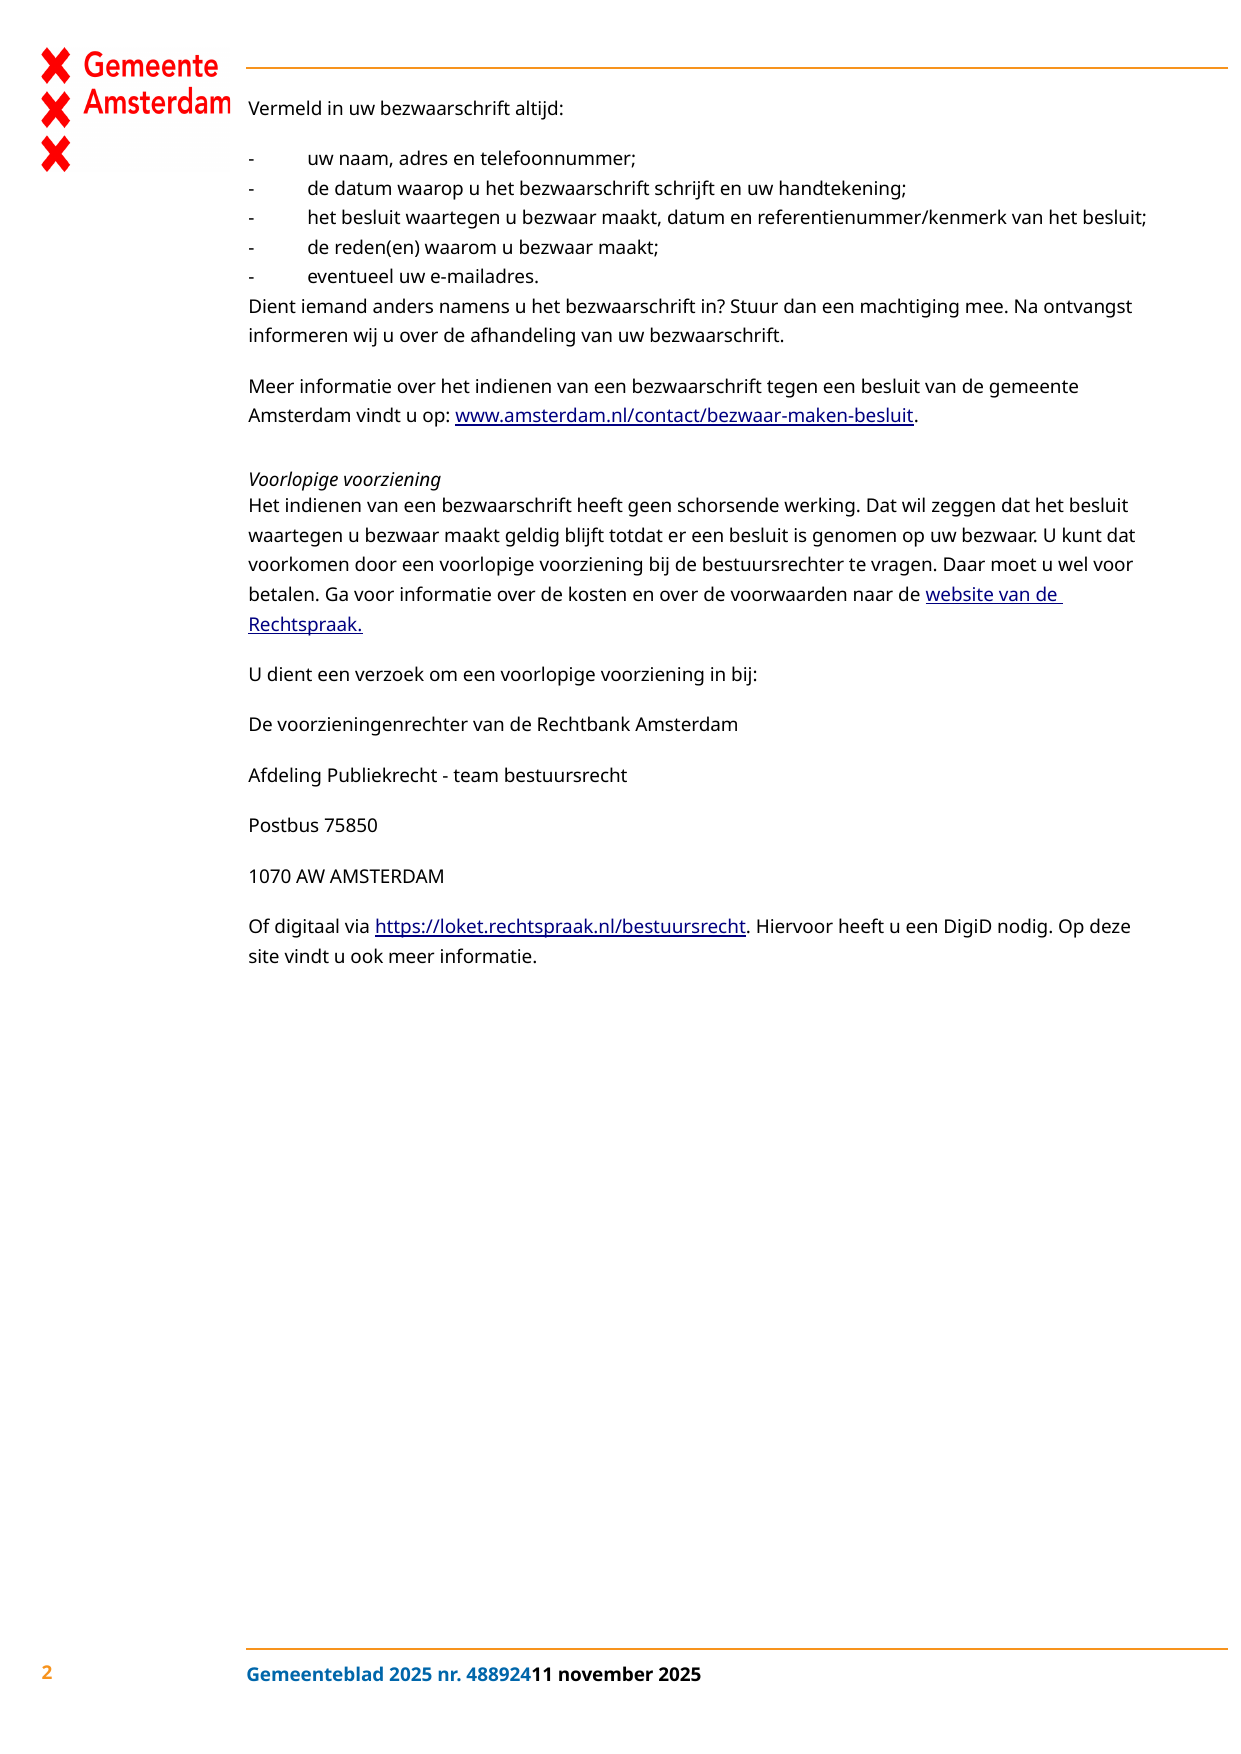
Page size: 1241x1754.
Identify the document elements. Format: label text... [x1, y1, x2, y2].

text Afdeling Publiekrecht - team bestuursrecht [248, 762, 1152, 788]
list uw naam, adres en telefoonnummer; [248, 145, 1152, 171]
text 1070 AW AMSTERDAM [248, 863, 1152, 888]
text U dient een verzoek om een voorlopige voorziening in bij: [248, 661, 1152, 687]
list de datum waarop u het bezwaarschrift schrijft en uw handtekening; [248, 175, 1152, 201]
text Postbus 75850 [248, 812, 1152, 838]
text De voorzieningenrechter van de Rechtbank Amsterdam [248, 712, 1152, 737]
text Meer informatie over het indienen van een bezwaarschrift tegen een besluit van de gemeente Amsterdam vindt u op: www.amsterdam.nl/contact/bezwaar-maken-besluit. [248, 373, 1152, 428]
text Dient iemand anders namens u het bezwaarschrift in? Stuur dan een machtiging mee. Na ontvangst informeren wij u over de afhandeling van uw bezwaarschrift. [248, 293, 1152, 348]
text Het indienen van een bezwaarschrift heeft geen schorsende werking. Dat wil zeggen dat het besluit waartegen u bezwaar maakt geldig blijft totdat er een besluit is genomen op uw bezwaar. U kunt dat voorkomen door een voorlopige voorziening bij de bestuursrechter te vragen. Daar moet u wel voor betalen. Ga voor informatie over de kosten en over de voorwaarden naar de website van de Rechtspraak. [248, 492, 1152, 636]
list het besluit waartegen u bezwaar maakt, datum en referentienummer/kenmerk van het besluit; [248, 204, 1152, 230]
text Vermeld in uw bezwaarschrift altijd: [248, 95, 1152, 121]
text Of digitaal via https://loket.rechtspraak.nl/bestuursrecht. Hiervoor heeft u een DigiD nodig. Op deze site vindt u ook meer informatie. [248, 913, 1152, 968]
list de reden(en) waarom u bezwaar maakt; [248, 234, 1152, 260]
list eventueel uw e-mailadres. [248, 263, 1152, 289]
picture [41, 47, 231, 172]
text Voorlopige voorziening [248, 467, 1152, 492]
